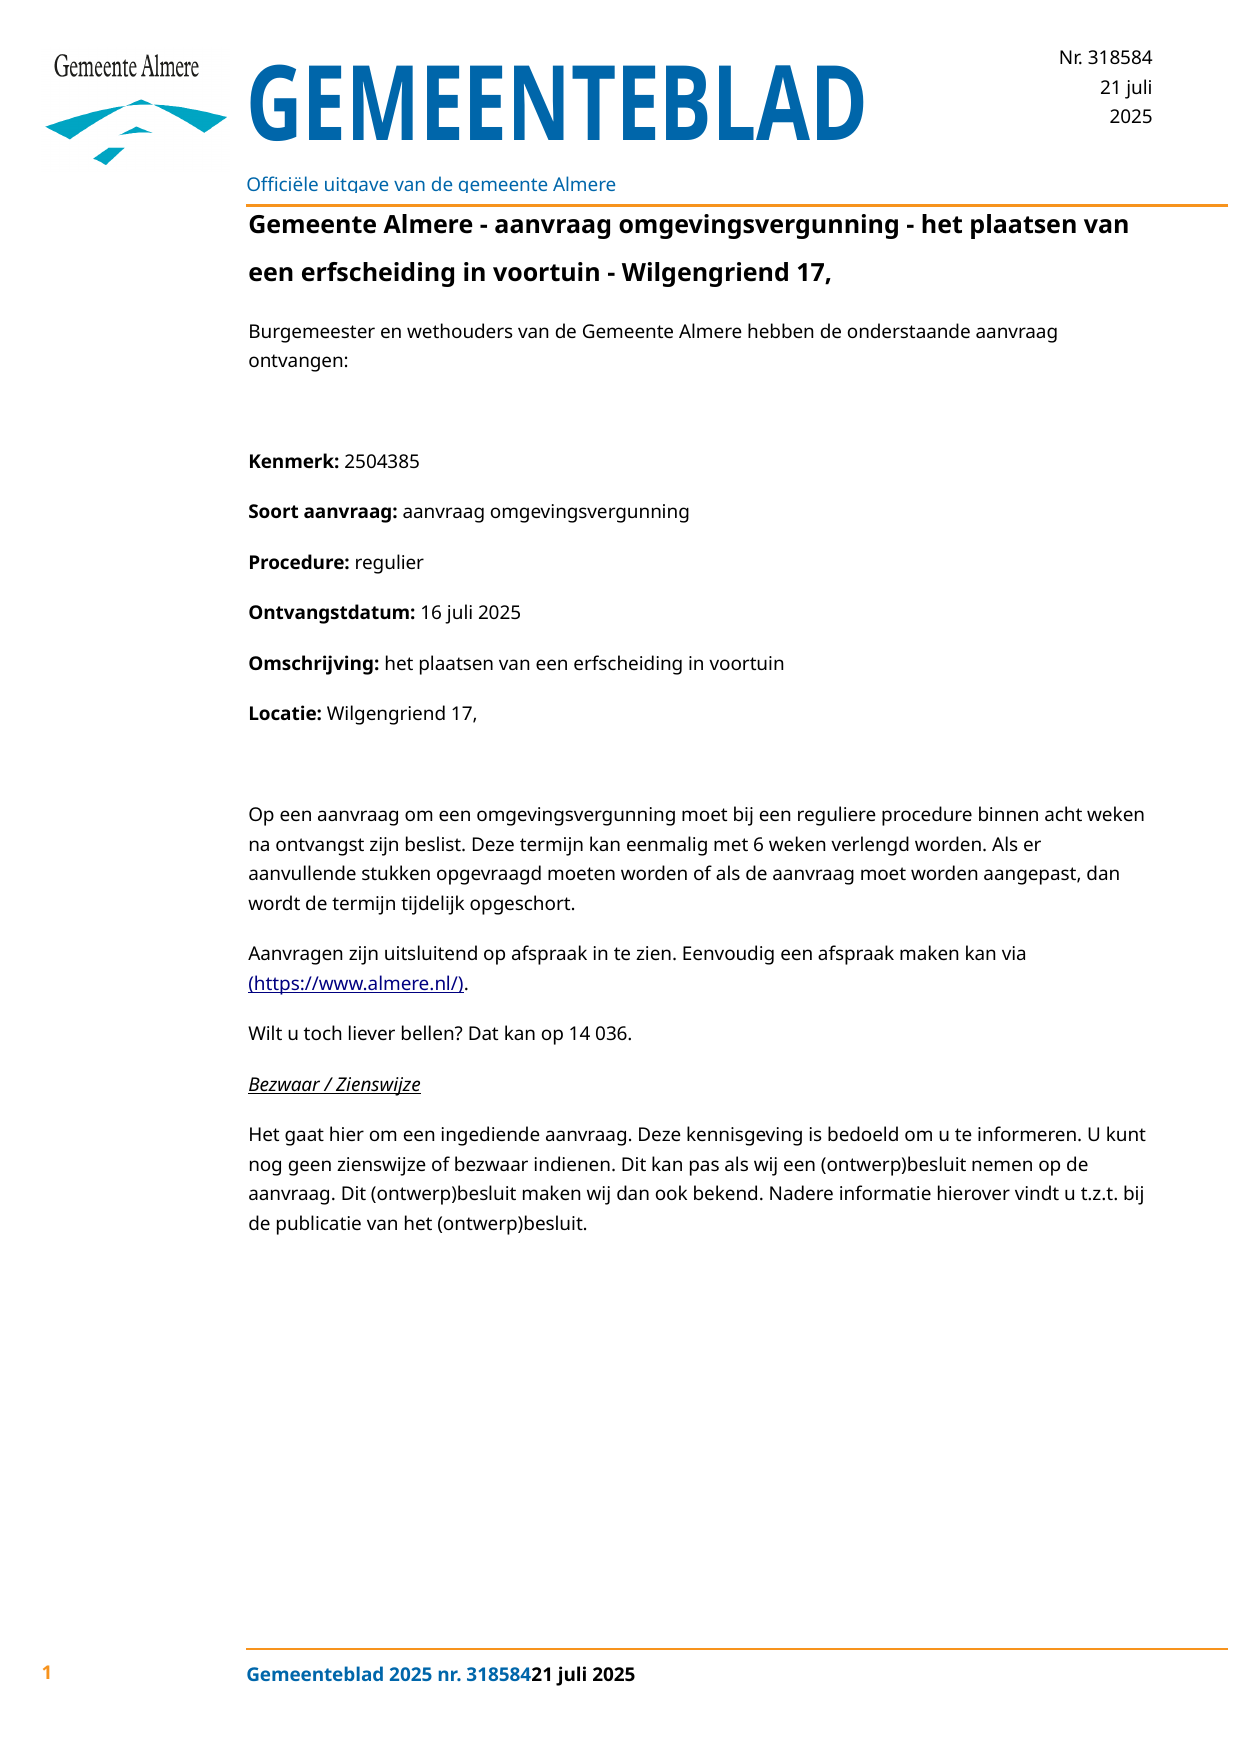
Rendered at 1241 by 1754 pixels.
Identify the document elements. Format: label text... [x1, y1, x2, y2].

text Burgemeester en wethouders van de Gemeente Almere hebben de onderstaande aanvraag ontvangen: [248, 318, 1152, 373]
text Ontvangstdatum: 16 juli 2025 [248, 599, 1152, 625]
text Omschrijving: het plaatsen van een erfscheiding in voortuin [248, 650, 1152, 676]
text Wilt u toch liever bellen? Dat kan op 14 036. [248, 1020, 1152, 1046]
text Soort aanvraag: aanvraag omgevingsvergunning [248, 499, 1152, 524]
text Locatie: Wilgengriend 17, [248, 700, 1152, 726]
text Het gaat hier om een ingediende aanvraag. Deze kennisgeving is bedoeld om u te informeren. U kunt nog geen zienswijze of bezwaar indienen. Dit kan pas als wij een (ontwerp)besluit nemen op de aanvraag. Dit (ontwerp)besluit maken wij dan ook bekend. Nadere informatie hierover vindt u t.z.t. bij de publicatie van het (ontwerp)besluit. [248, 1121, 1152, 1236]
picture [41, 47, 231, 172]
text Gemeente Almere - aanvraag omgevingsvergunning - het plaatsen van een erfscheiding in voortuin - Wilgengriend 17, [248, 207, 1152, 288]
text Procedure: regulier [248, 549, 1152, 575]
text Op een aanvraag om een omgevingsvergunning moet bij een reguliere procedure binnen acht weken na ontvangst zijn beslist. Deze termijn kan eenmalig met 6 weken verlengd worden. Als er aanvullende stukken opgevraagd moeten worden of als de aanvraag moet worden aangepast, dan wordt de termijn tijdelijk opgeschort. [248, 801, 1152, 916]
text Aanvragen zijn uitsluitend op afspraak in te zien. Eenvoudig een afspraak maken kan via (https://www.almere.nl/). [248, 940, 1152, 996]
text Kenmerk: 2504385 [248, 448, 1152, 474]
text Bezwaar / Zienswijze [248, 1071, 1152, 1097]
